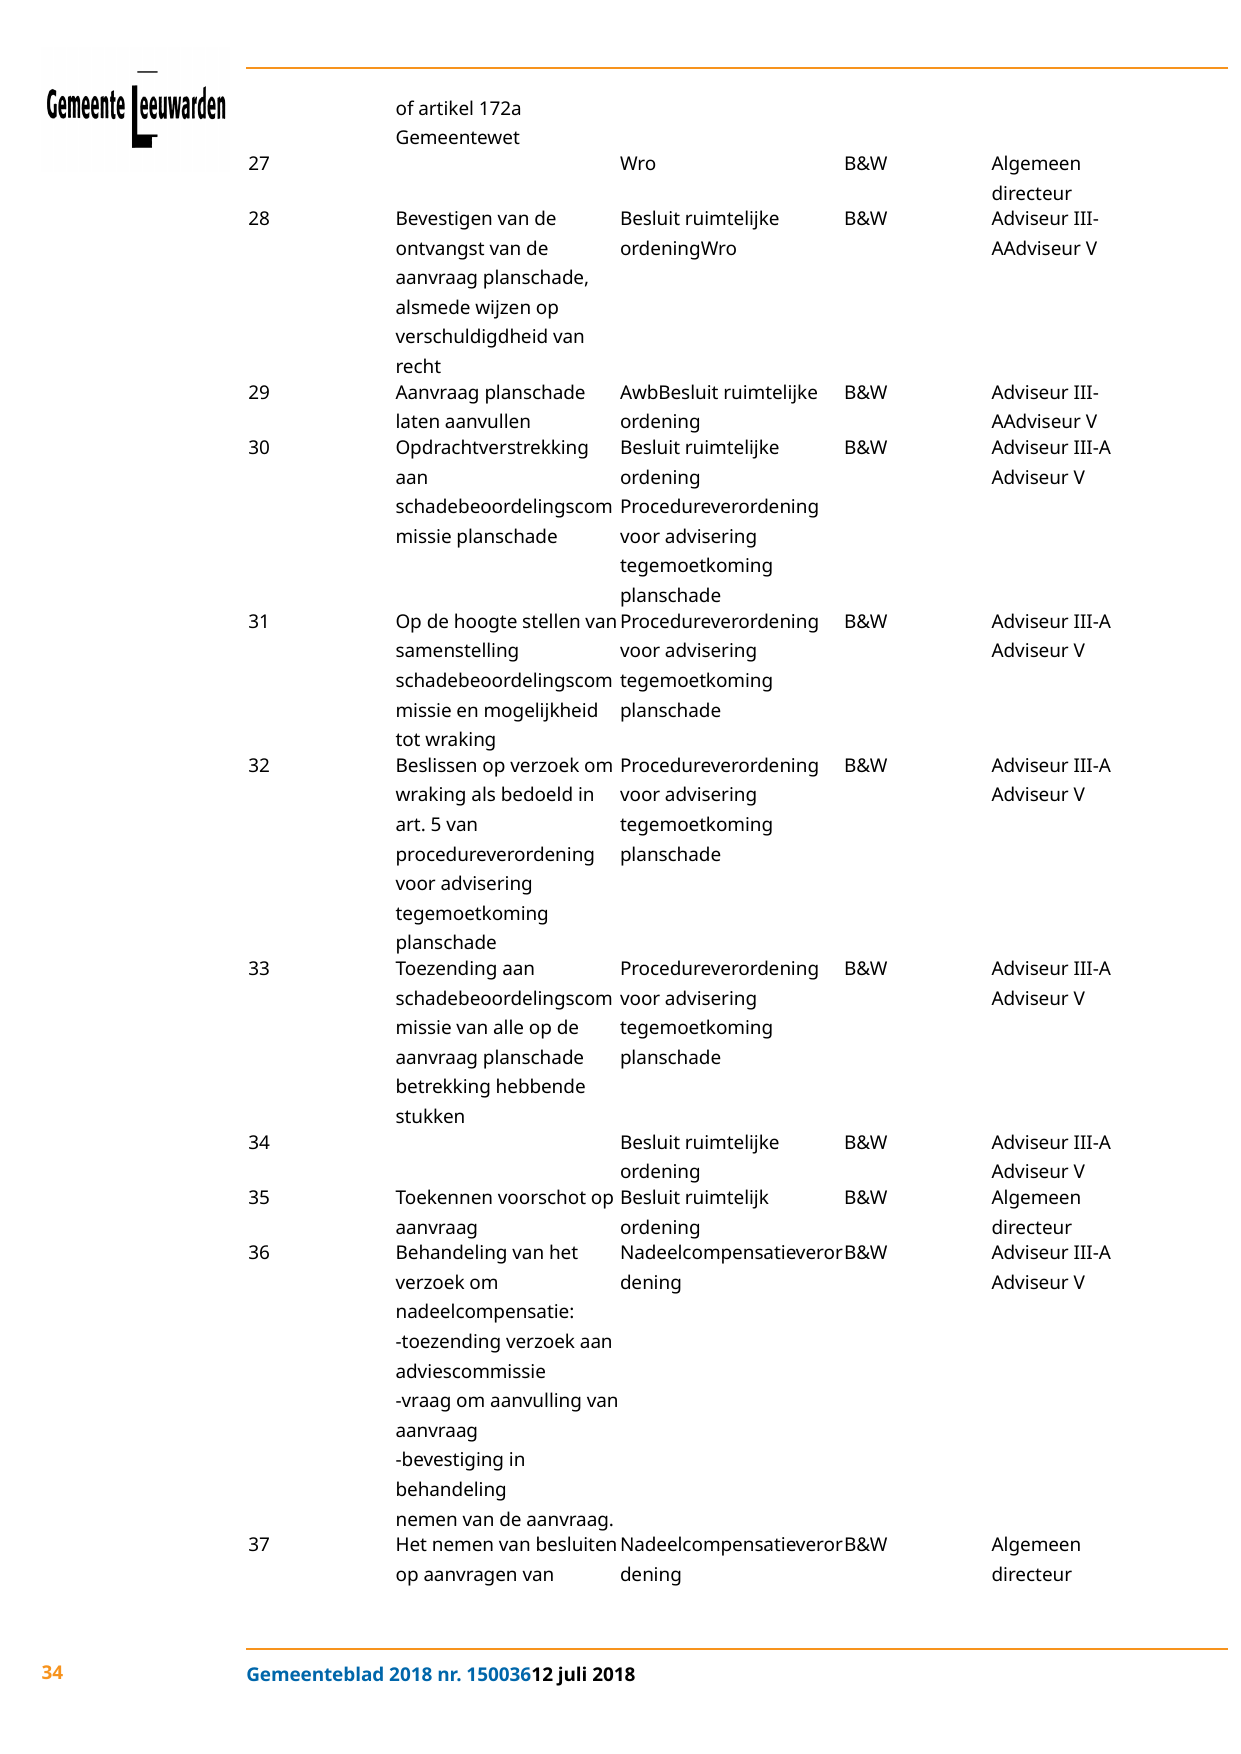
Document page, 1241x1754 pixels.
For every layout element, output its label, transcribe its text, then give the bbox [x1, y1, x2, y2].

table_cell Toezending aan schadebeoordelingscommissie van alle op de aanvraag planschade betrekking hebbende stukken [395, 955, 620, 1129]
table_cell Adviseur III-A Adviseur V [991, 608, 1152, 752]
table_cell Adviseur III-A Adviseur V [991, 955, 1152, 1129]
table_cell Wro [620, 150, 844, 205]
table_cell Opdrachtverstrekking aan schadebeoordelingscommissie planschade [395, 434, 620, 608]
table_cell Algemeen directeur [991, 1532, 1152, 1587]
table_cell 32 [248, 752, 395, 955]
table_cell Op de hoogte stellen van samenstelling schadebeoordelingscommissie en mogelijkheid tot wraking [395, 608, 620, 752]
table_cell Nadeelcompensatieverordening [620, 1240, 844, 1532]
table_cell B&W [844, 752, 991, 955]
table_cell 35 [248, 1184, 395, 1239]
table_cell Procedureverordening voor advisering tegemoetkoming planschade [620, 608, 844, 752]
table_cell AwbBesluit ruimtelijke ordening [620, 379, 844, 434]
table_cell Procedureverordening voor advisering tegemoetkoming planschade [620, 955, 844, 1129]
table_cell Adviseur III-A Adviseur V [991, 752, 1152, 955]
table_cell [620, 95, 844, 150]
table_cell B&W [844, 1184, 991, 1239]
table_cell Adviseur III-A Adviseur V [991, 1129, 1152, 1184]
table_cell B&W [844, 1240, 991, 1532]
table_cell B&W [844, 205, 991, 379]
table_cell Besluit ruimtelijk ordening [620, 1184, 844, 1239]
table_cell 30 [248, 434, 395, 608]
table_cell Procedureverordening voor advisering tegemoetkoming planschade [620, 752, 844, 955]
table_cell 29 [248, 379, 395, 434]
table_cell 36 [248, 1240, 395, 1532]
table_cell 34 [248, 1129, 395, 1184]
table_cell [248, 95, 395, 150]
table_cell Nadeelcompensatieverordening [620, 1532, 844, 1587]
table_cell Adviseur III-AAdviseur V [991, 205, 1152, 379]
table_cell [395, 1129, 620, 1184]
table_cell [395, 150, 620, 205]
table_cell B&W [844, 1532, 991, 1587]
table_cell Besluit ruimtelijke ordening Procedureverordening voor advisering tegemoetkoming planschade [620, 434, 844, 608]
table_cell Adviseur III-A Adviseur V [991, 434, 1152, 608]
table_cell Adviseur III-AAdviseur V [991, 379, 1152, 434]
table_cell B&W [844, 608, 991, 752]
table_cell [844, 95, 991, 150]
table_cell B&W [844, 1129, 991, 1184]
table_cell [991, 95, 1152, 150]
table_cell Het nemen van besluiten op aanvragen van [395, 1532, 620, 1587]
table_cell 28 [248, 205, 395, 379]
table_cell 33 [248, 955, 395, 1129]
table_cell Algemeen directeur [991, 1184, 1152, 1239]
table_cell B&W [844, 379, 991, 434]
table_cell Toekennen voorschot op aanvraag [395, 1184, 620, 1239]
picture [41, 47, 231, 172]
table_cell B&W [844, 955, 991, 1129]
table_cell 37 [248, 1532, 395, 1587]
table_cell of artikel 172a Gemeentewet [395, 95, 620, 150]
table_cell 31 [248, 608, 395, 752]
table_cell Bevestigen van de ontvangst van de aanvraag planschade, alsmede wijzen op verschuldigdheid van recht [395, 205, 620, 379]
table_cell 27 [248, 150, 395, 205]
table_cell Besluit ruimtelijke ordeningWro [620, 205, 844, 379]
table_cell B&W [844, 434, 991, 608]
table_cell Beslissen op verzoek om wraking als bedoeld in art. 5 van procedureverordening voor advisering tegemoetkoming planschade [395, 752, 620, 955]
table_cell Algemeen directeur [991, 150, 1152, 205]
table_cell Besluit ruimtelijke ordening [620, 1129, 844, 1184]
table_cell Adviseur III-A Adviseur V [991, 1240, 1152, 1532]
table_cell B&W [844, 150, 991, 205]
table_cell Aanvraag planschade laten aanvullen [395, 379, 620, 434]
table_cell Behandeling van het verzoek om nadeelcompensatie: -toezending verzoek aan adviescommissie -vraag om aanvulling van aanvraag -bevestiging in behandeling nemen van de aanvraag. [395, 1240, 620, 1532]
